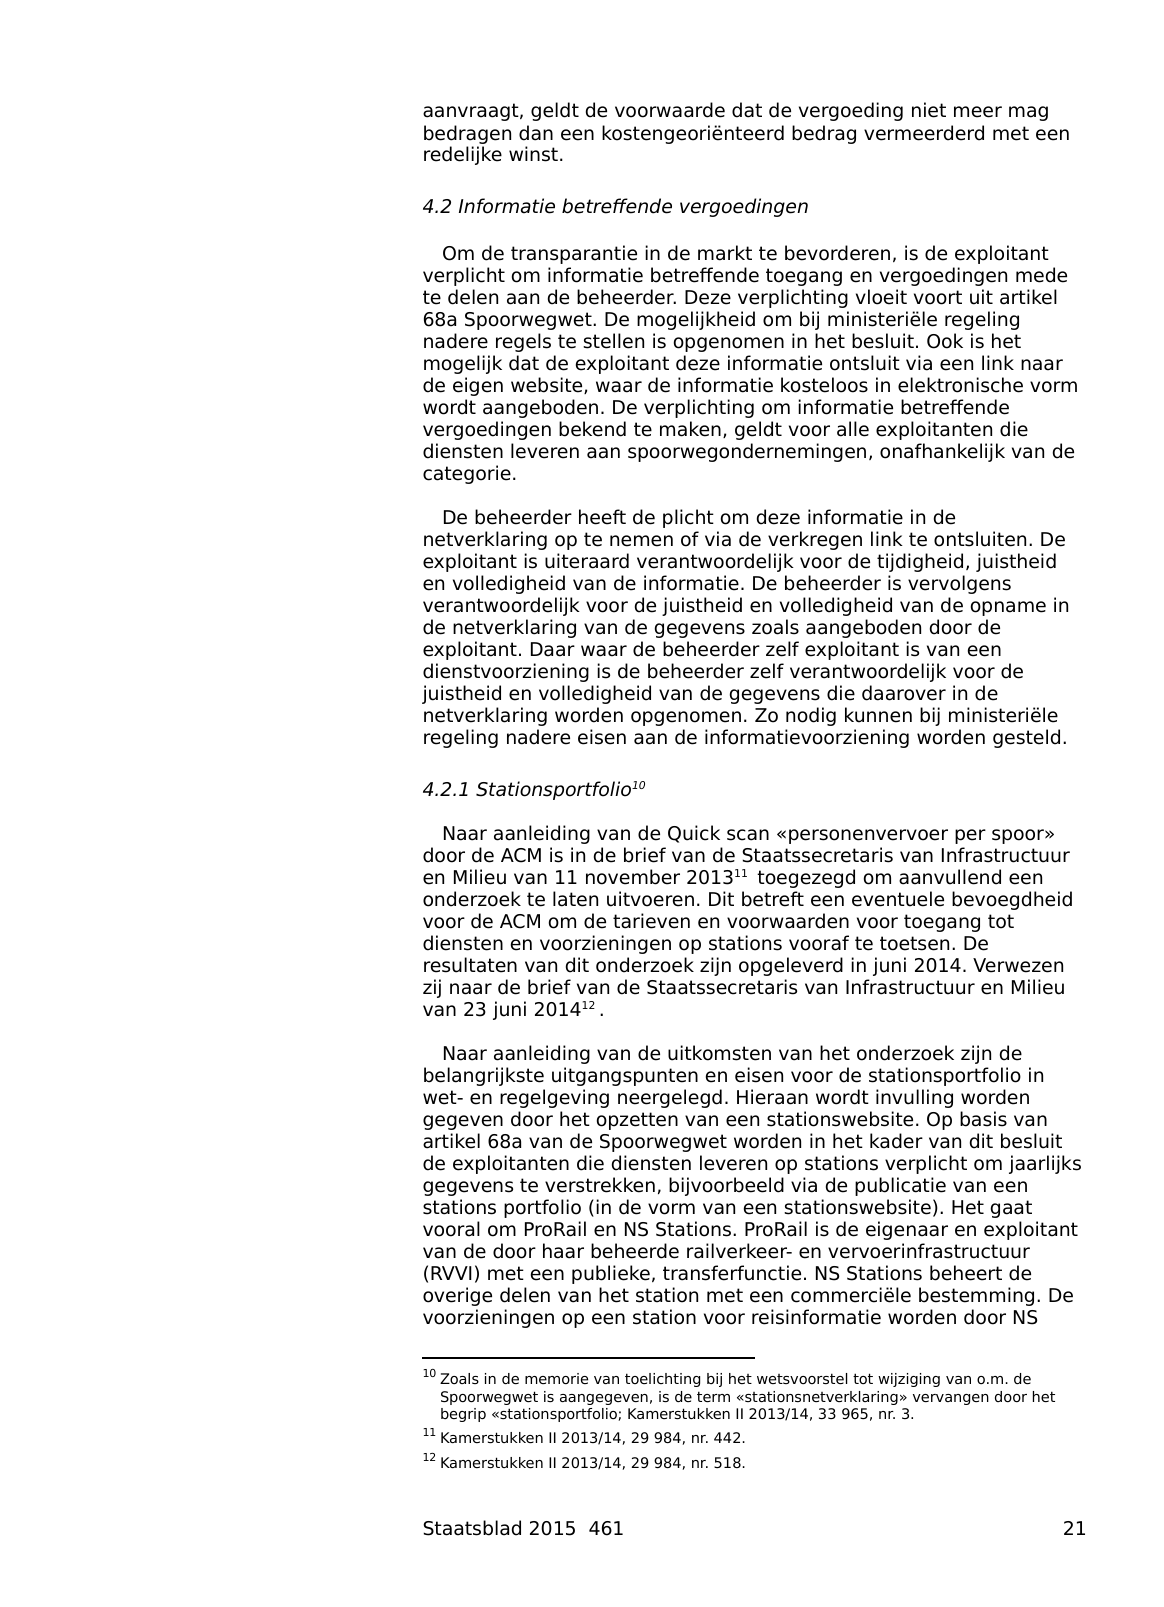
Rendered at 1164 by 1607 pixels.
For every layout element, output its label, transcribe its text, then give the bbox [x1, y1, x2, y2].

text Naar aanleiding van de Quick scan «personenvervoer per spoor» door de ACM is in de brief van de Staatssecretaris van Infrastructuur en Milieu van 11 november 2013 toegezegd om aanvullend een onderzoek te laten uitvoeren. Dit betreft een eventuele bevoegdheid voor de ACM om de tarieven en voorwaarden voor toegang tot diensten en voorzieningen op stations vooraf te toetsen. De resultaten van dit onderzoek zijn opgeleverd in juni 2014. Verwezen zij naar de brief van de Staatssecretaris van Infrastructuur en Milieu van 23 juni 2014. [422, 823, 1087, 1021]
subtitle 4.2 Informatie betreffende vergoedingen [422, 196, 1087, 218]
text Kamerstukken II 2013/14, 29 984, nr. 442. [422, 1426, 1087, 1448]
subtitle 4.2.1 Stationsportfolio [422, 779, 1087, 801]
text De beheerder heeft de plicht om deze informatie in de netverklaring op te nemen of via de verkregen link te ontsluiten. De exploitant is uiteraard verantwoordelijk voor de tijdigheid, juistheid en volledigheid van de informatie. De beheerder is vervolgens verantwoordelijk voor de juistheid en volledigheid van de opname in de netverklaring van de gegevens zoals aangeboden door de exploitant. Daar waar de beheerder zelf exploitant is van een dienstvoorziening is de beheerder zelf verantwoordelijk voor de juistheid en volledigheid van de gegevens die daarover in de netverklaring worden opgenomen. Zo nodig kunnen bij ministeriële regeling nadere eisen aan de informatievoorziening worden gesteld. [422, 507, 1087, 749]
text Kamerstukken II 2013/14, 29 984, nr. 518. [422, 1451, 1087, 1473]
text Om de transparantie in de markt te bevorderen, is de exploitant verplicht om informatie betreffende toegang en vergoedingen mede te delen aan de beheerder. Deze verplichting vloeit voort uit artikel 68a Spoorwegwet. De mogelijkheid om bij ministeriële regeling nadere regels te stellen is opgenomen in het besluit. Ook is het mogelijk dat de exploitant deze informatie ontsluit via een link naar de eigen website, waar de informatie kosteloos in elektronische vorm wordt aangeboden. De verplichting om informatie betreffende vergoedingen bekend te maken, geldt voor alle exploitanten die diensten leveren aan spoorwegondernemingen, onafhankelijk van de categorie. [422, 243, 1087, 485]
text Naar aanleiding van de uitkomsten van het onderzoek zijn de belangrijkste uitgangspunten en eisen voor de stationsportfolio in wet- en regelgeving neergelegd. Hieraan wordt invulling worden gegeven door het opzetten van een stationswebsite. Op basis van artikel 68a van de Spoorwegwet worden in het kader van dit besluit de exploitanten die diensten leveren op stations verplicht om jaarlijks gegevens te verstrekken, bijvoorbeeld via de publicatie van een stations portfolio (in de vorm van een stationswebsite). Het gaat vooral om ProRail en NS Stations. ProRail is de eigenaar en exploitant van de door haar beheerde railverkeer- en vervoerinfrastructuur (RVVI) met een publieke, transferfunctie. NS Stations beheert de overige delen van het station met een commerciële bestemming. De voorzieningen op een station voor reisinformatie worden door NS [422, 1043, 1087, 1329]
text aanvraagt, geldt de voorwaarde dat de vergoeding niet meer mag bedragen dan een kostengeoriënteerd bedrag vermeerderd met een redelijke winst. [422, 100, 1087, 166]
text Zoals in de memorie van toelichting bij het wetsvoorstel tot wijziging van o.m. de Spoorwegwet is aangegeven, is de term «stationsnetverklaring» vervangen door het begrip «stationsportfolio; Kamerstukken II 2013/14, 33 965, nr. 3. [422, 1367, 1087, 1423]
